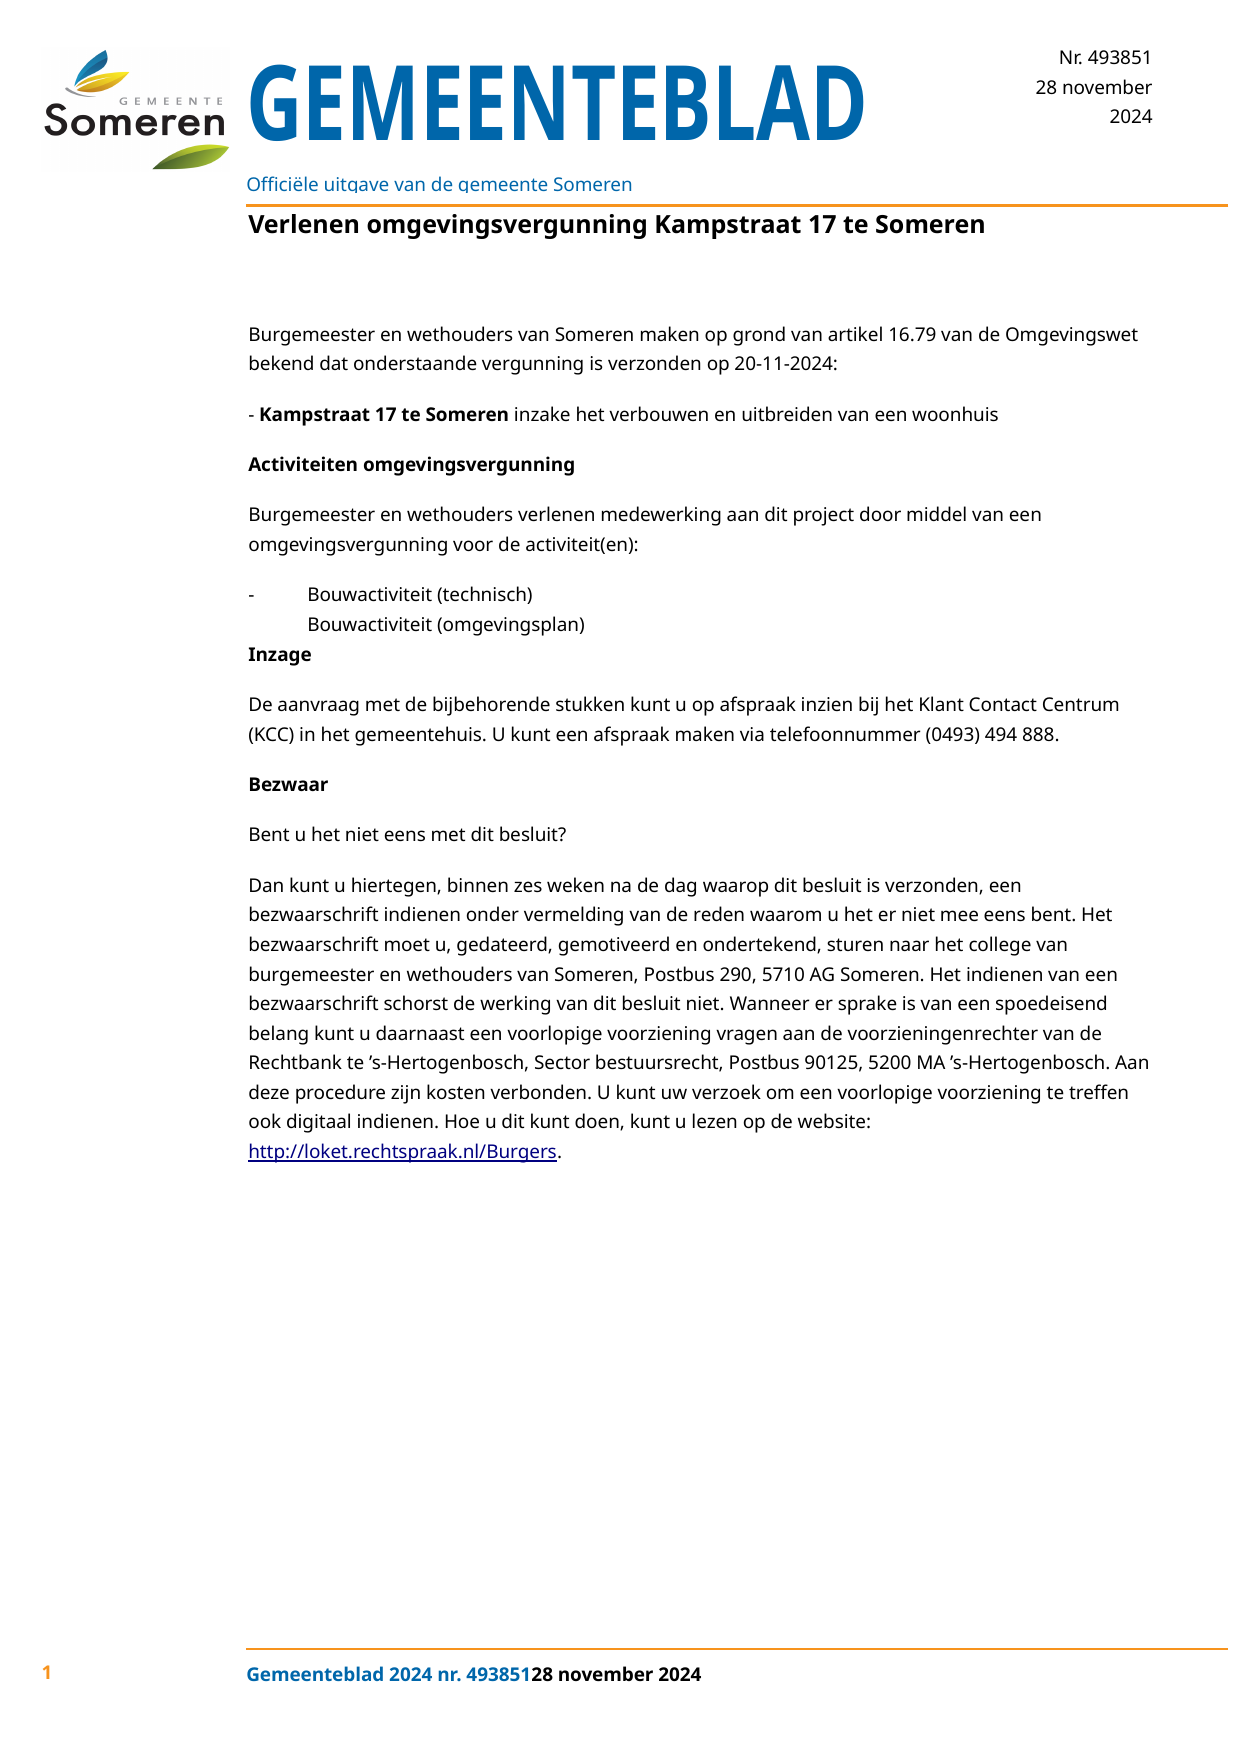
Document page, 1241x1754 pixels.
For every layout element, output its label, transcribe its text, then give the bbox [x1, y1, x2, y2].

text Burgemeester en wethouders van Someren maken op grond van artikel 16.79 van de Omgevingswet bekend dat onderstaande vergunning is verzonden op 20-11-2024: [248, 321, 1152, 376]
text Verlenen omgevingsvergunning Kampstraat 17 te Someren [248, 207, 1152, 241]
text Activiteiten omgevingsvergunning [248, 451, 1152, 477]
text Bezwaar [248, 771, 1152, 797]
text - Kampstraat 17 te Someren inzake het verbouwen en uitbreiden van een woonhuis [248, 401, 1152, 426]
list Bouwactiviteit (technisch) [248, 582, 1152, 607]
picture [41, 47, 231, 172]
text Inzage [248, 641, 1152, 666]
text Burgemeester en wethouders verlenen medewerking aan dit project door middel van een omgevingsvergunning voor de activiteit(en): [248, 502, 1152, 557]
list Bouwactiviteit (omgevingsplan) [248, 611, 1152, 637]
text Bent u het niet eens met dit besluit? [248, 822, 1152, 847]
text De aanvraag met de bijbehorende stukken kunt u op afspraak inzien bij het Klant Contact Centrum (KCC) in het gemeentehuis. U kunt een afspraak maken via telefoonnummer (0493) 494 888. [248, 691, 1152, 746]
text Dan kunt u hiertegen, binnen zes weken na de dag waarop dit besluit is verzonden, een bezwaarschrift indienen onder vermelding van de reden waarom u het er niet mee eens bent. Het bezwaarschrift moet u, gedateerd, gemotiveerd en ondertekend, sturen naar het college van burgemeester en wethouders van Someren, Postbus 290, 5710 AG Someren. Het indienen van een bezwaarschrift schorst de werking van dit besluit niet. Wanneer er sprake is van een spoedeisend belang kunt u daarnaast een voorlopige voorziening vragen aan de voorzieningenrechter van de Rechtbank te ’s-Hertogenbosch, Sector bestuursrecht, Postbus 90125, 5200 MA ’s-Hertogenbosch. Aan deze procedure zijn kosten verbonden. U kunt uw verzoek om een voorlopige voorziening te treffen ook digitaal indienen. Hoe u dit kunt doen, kunt u lezen op de website: http://loket.rechtspraak.nl/Burgers. [248, 872, 1152, 1164]
